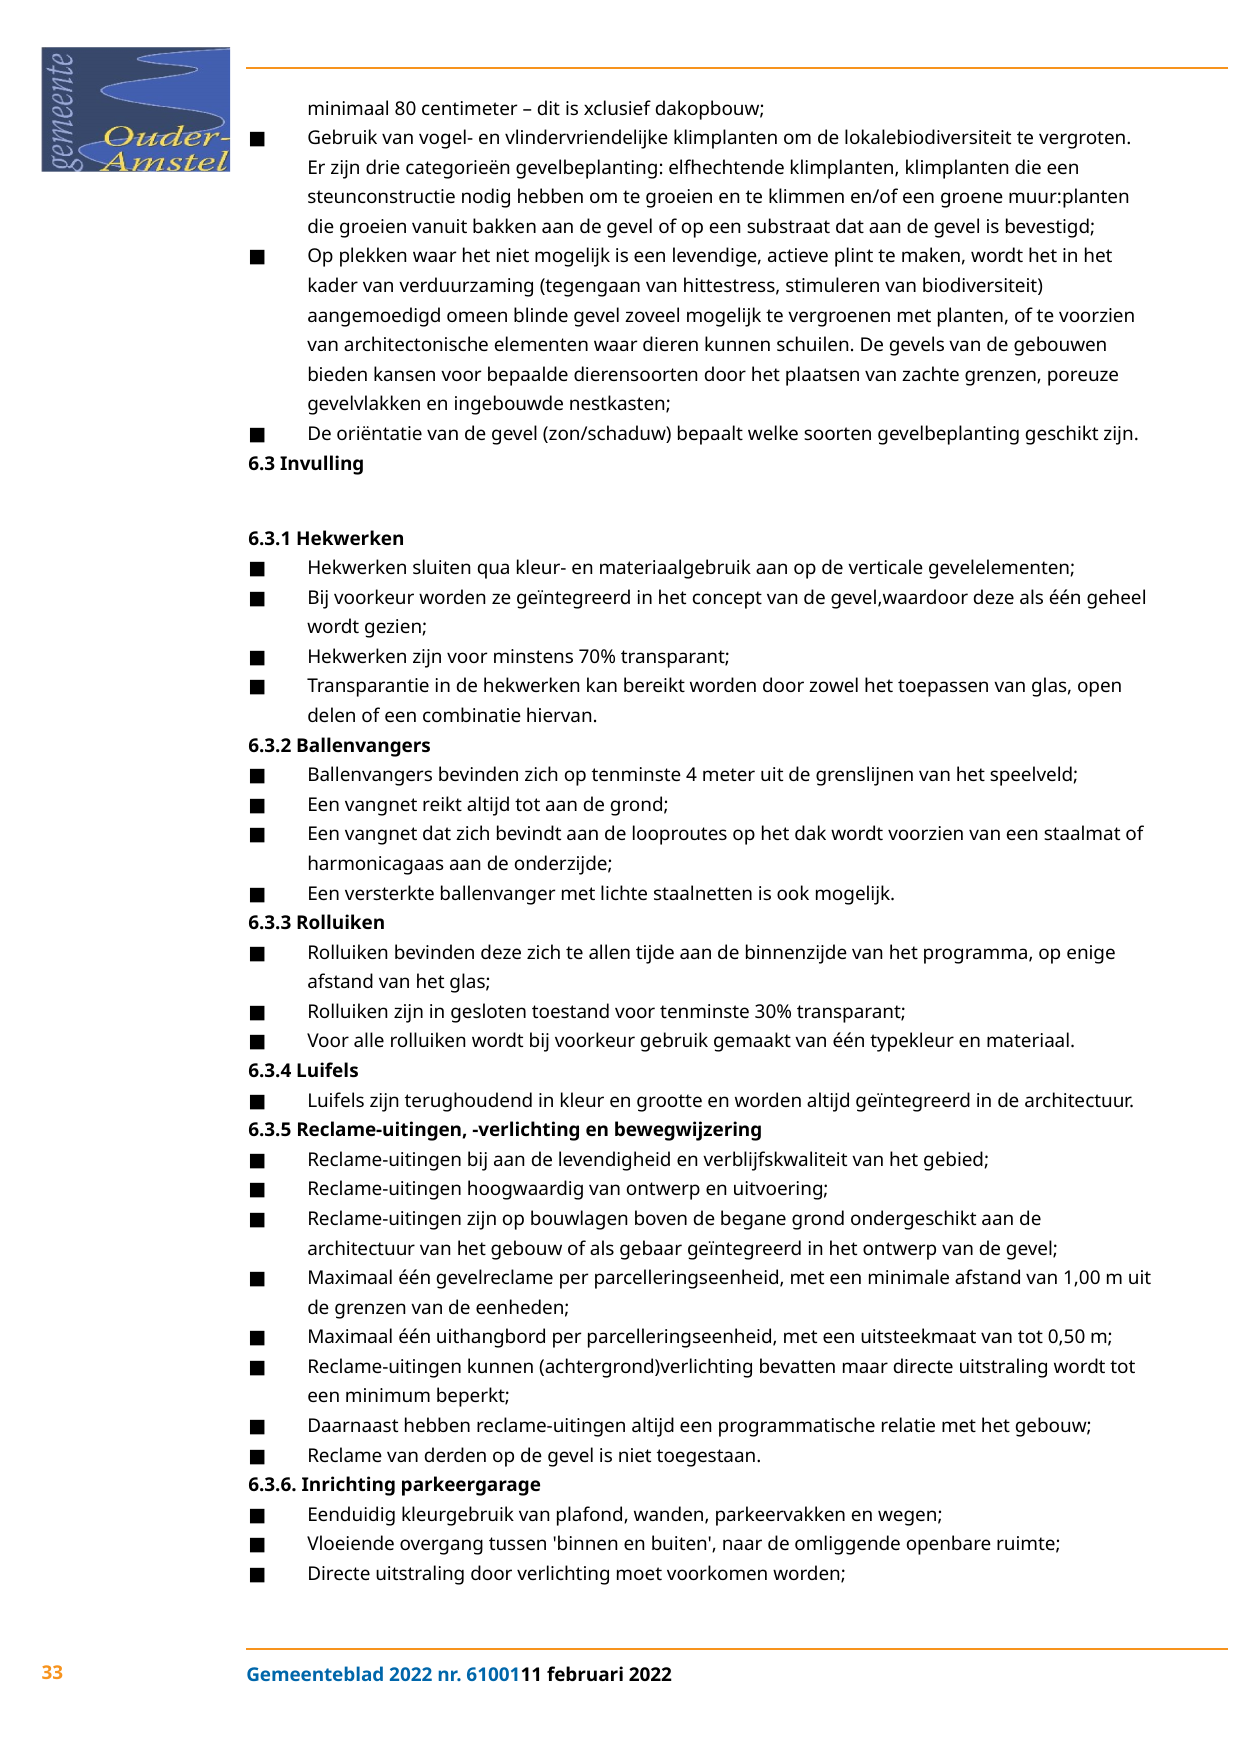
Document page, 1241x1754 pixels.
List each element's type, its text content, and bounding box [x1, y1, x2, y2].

list Een vangnet reikt altijd tot aan de grond; [248, 791, 1152, 817]
list Voor alle rolluiken wordt bij voorkeur gebruik gemaakt van één typekleur en materiaal. [248, 1028, 1152, 1053]
list Rolluiken bevinden deze zich te allen tijde aan de binnenzijde van het programma, op enige afstand van het glas; [248, 939, 1152, 994]
text 6.3.5 Reclame-uitingen, -verlichting en bewegwijzering [248, 1116, 1152, 1142]
list Reclame-uitingen hoogwaardig van ontwerp en uitvoering; [248, 1176, 1152, 1201]
list Eenduidig kleurgebruik van plafond, wanden, parkeervakken en wegen; [248, 1501, 1152, 1527]
list Gebruik van vogel- en vlindervriendelijke klimplanten om de lokalebiodiversiteit te vergroten. Er zijn drie categorieën gevelbeplanting: elfhechtende klimplanten, klimplanten die een steunconstructie nodig hebben om te groeien en te klimmen en/of een groene muur:planten die groeien vanuit bakken aan de gevel of op een substraat dat aan de gevel is bevestigd; [248, 124, 1152, 239]
list Op plekken waar het niet mogelijk is een levendige, actieve plint te maken, wordt het in het kader van verduurzaming (tegengaan van hittestress, stimuleren van biodiversiteit) aangemoedigd omeen blinde gevel zoveel mogelijk te vergroenen met planten, of te voorzien van architectonische elementen waar dieren kunnen schuilen. De gevels van de gebouwen bieden kansen voor bepaalde dierensoorten door het plaatsen van zachte grenzen, poreuze gevelvlakken en ingebouwde nestkasten; [248, 243, 1152, 416]
list Maximaal één gevelreclame per parcelleringseenheid, met een minimale afstand van 1,00 m uit de grenzen van de eenheden; [248, 1264, 1152, 1320]
text 6.3.6. Inrichting parkeergarage [248, 1471, 1152, 1497]
list Rolluiken zijn in gesloten toestand voor tenminste 30% transparant; [248, 998, 1152, 1024]
list minimaal 80 centimeter – dit is xclusief dakopbouw; [248, 95, 1152, 121]
text 6.3.1 Hekwerken [248, 525, 1152, 551]
list De oriëntatie van de gevel (zon/schaduw) bepaalt welke soorten gevelbeplanting geschikt zijn. [248, 420, 1152, 446]
list Reclame-uitingen bij aan de levendigheid en verblijfskwaliteit van het gebied; [248, 1146, 1152, 1172]
list Ballenvangers bevinden zich op tenminste 4 meter uit de grenslijnen van het speelveld; [248, 761, 1152, 787]
list Directe uitstraling door verlichting moet voorkomen worden; [248, 1560, 1152, 1586]
list Daarnaast hebben reclame-uitingen altijd een programmatische relatie met het gebouw; [248, 1412, 1152, 1438]
text 6.3.3 Rolluiken [248, 909, 1152, 935]
text 6.3.2 Ballenvangers [248, 732, 1152, 758]
list Een versterkte ballenvanger met lichte staalnetten is ook mogelijk. [248, 880, 1152, 906]
list Reclame van derden op de gevel is niet toegestaan. [248, 1442, 1152, 1468]
list Vloeiende overgang tussen 'binnen en buiten', naar de omliggende openbare ruimte; [248, 1531, 1152, 1556]
picture [41, 47, 231, 172]
list Reclame-uitingen zijn op bouwlagen boven de begane grond ondergeschikt aan de architectuur van het gebouw of als gebaar geïntegreerd in het ontwerp van de gevel; [248, 1205, 1152, 1261]
list Transparantie in de hekwerken kan bereikt worden door zowel het toepassen van glas, open delen of een combinatie hiervan. [248, 673, 1152, 728]
list Bij voorkeur worden ze geïntegreerd in het concept van de gevel,waardoor deze als één geheel wordt gezien; [248, 584, 1152, 639]
list Luifels zijn terughoudend in kleur en grootte en worden altijd geïntegreerd in de architectuur. [248, 1087, 1152, 1113]
text 6.3.4 Luifels [248, 1057, 1152, 1083]
list Reclame-uitingen kunnen (achtergrond)verlichting bevatten maar directe uitstraling wordt tot een minimum beperkt; [248, 1353, 1152, 1408]
list Een vangnet dat zich bevindt aan de looproutes op het dak wordt voorzien van een staalmat of harmonicagaas aan de onderzijde; [248, 821, 1152, 876]
list Hekwerken zijn voor minstens 70% transparant; [248, 643, 1152, 669]
list Hekwerken sluiten qua kleur- en materiaalgebruik aan op de verticale gevelelementen; [248, 554, 1152, 580]
list Maximaal één uithangbord per parcelleringseenheid, met een uitsteekmaat van tot 0,50 m; [248, 1323, 1152, 1349]
text 6.3 Invulling [248, 450, 1152, 476]
